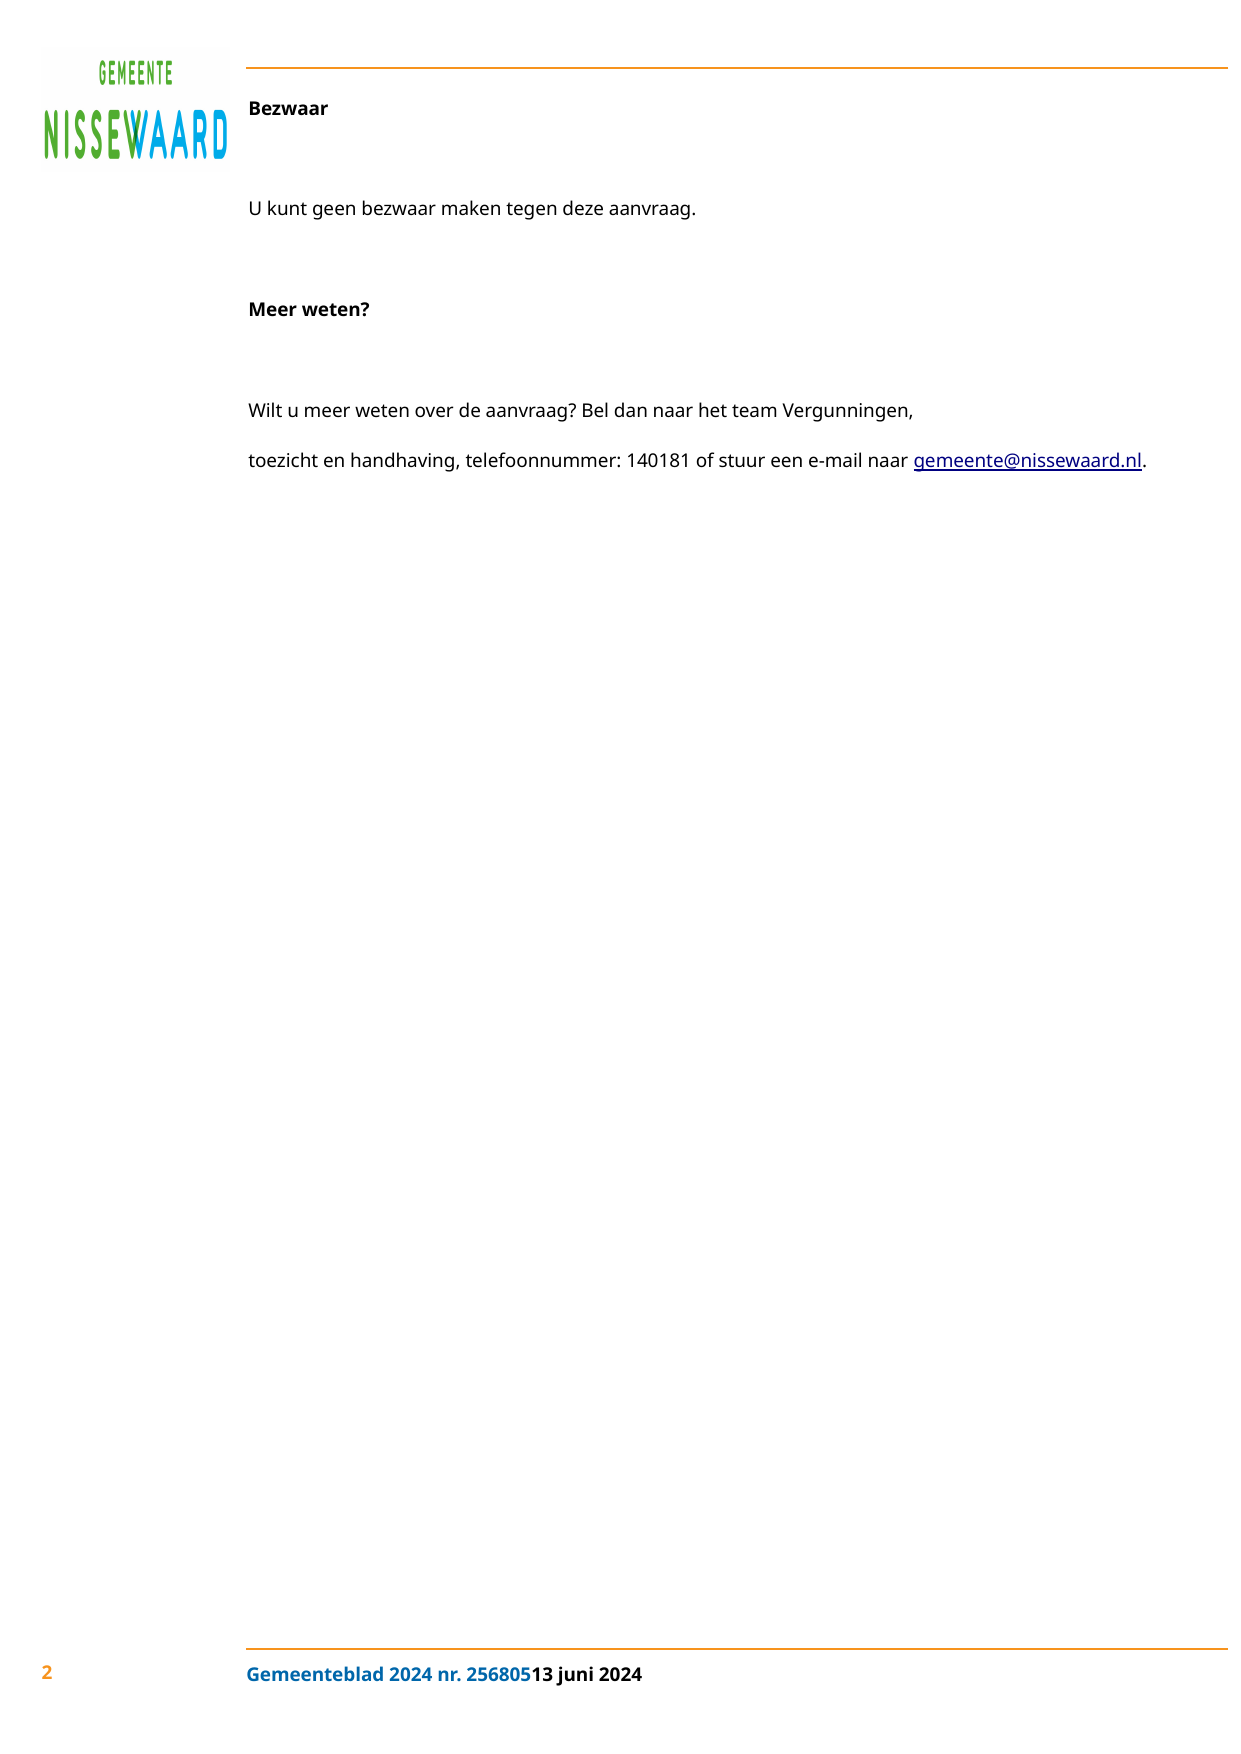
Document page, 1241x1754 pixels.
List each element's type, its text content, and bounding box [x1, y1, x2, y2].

text U kunt geen bezwaar maken tegen deze aanvraag. [248, 196, 1152, 221]
picture [41, 47, 231, 172]
text Meer weten? [248, 296, 1152, 322]
text toezicht en handhaving, telefoonnummer: 140181 of stuur een e-mail naar gemeente@nissewaard.nl. [248, 448, 1152, 473]
text Wilt u meer weten over de aanvraag? Bel dan naar het team Vergunningen, [248, 397, 1152, 423]
text Bezwaar [248, 95, 1152, 121]
